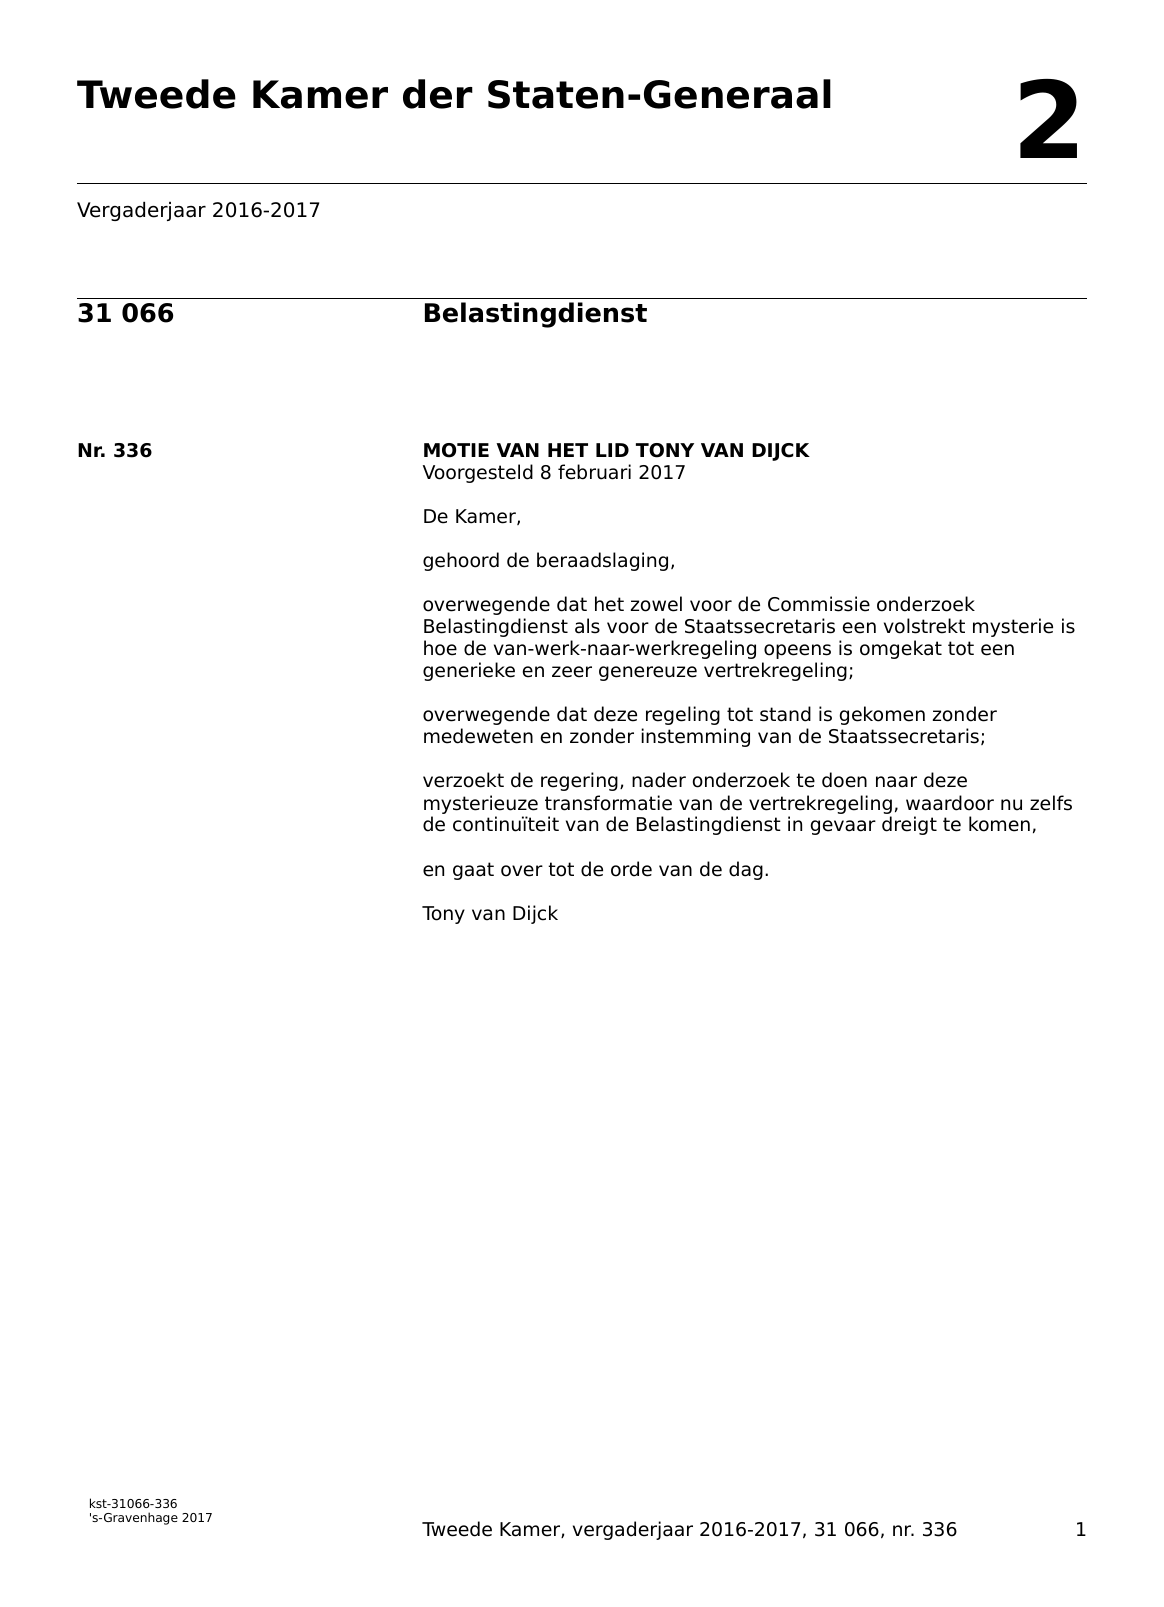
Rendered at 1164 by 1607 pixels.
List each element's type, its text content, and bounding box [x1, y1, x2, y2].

text 's-Gravenhage 2017 [88, 1511, 323, 1525]
text en gaat over tot de orde van de dag. [422, 858, 1087, 881]
text kst-31066-336 [88, 1497, 323, 1511]
text verzoekt de regering, nader onderzoek te doen naar deze mysterieuze transformatie van de vertrekregeling, waardoor nu zelfs de continuïteit van de Belastingdienst in gevaar dreigt te komen, [422, 770, 1087, 836]
subtitle 31 066 Belastingdienst [77, 299, 1087, 329]
text gehoord de beraadslaging, [422, 550, 1087, 572]
text De Kamer, [422, 506, 1087, 528]
text overwegende dat deze regeling tot stand is gekomen zonder medeweten en zonder instemming van de Staatssecretaris; [422, 704, 1087, 748]
table_header Tweede Kamer der Staten-Generaal [77, 59, 886, 183]
text Tony van Dijck [422, 903, 1087, 925]
subtitle Nr. 336 MOTIE VAN HET LID TONY VAN DIJCK [77, 440, 1087, 462]
text overwegende dat het zowel voor de Commissie onderzoek Belastingdienst als voor de Staatssecretaris een volstrekt mysterie is hoe de van-werk-naar-werkregeling opeens is omgekat tot een generieke en zeer genereuze vertrekregeling; [422, 594, 1087, 682]
table_header 2 [886, 59, 1087, 183]
table_cell Vergaderjaar 2016-2017 [77, 184, 1087, 298]
text Voorgesteld 8 februari 2017 [422, 462, 1087, 484]
